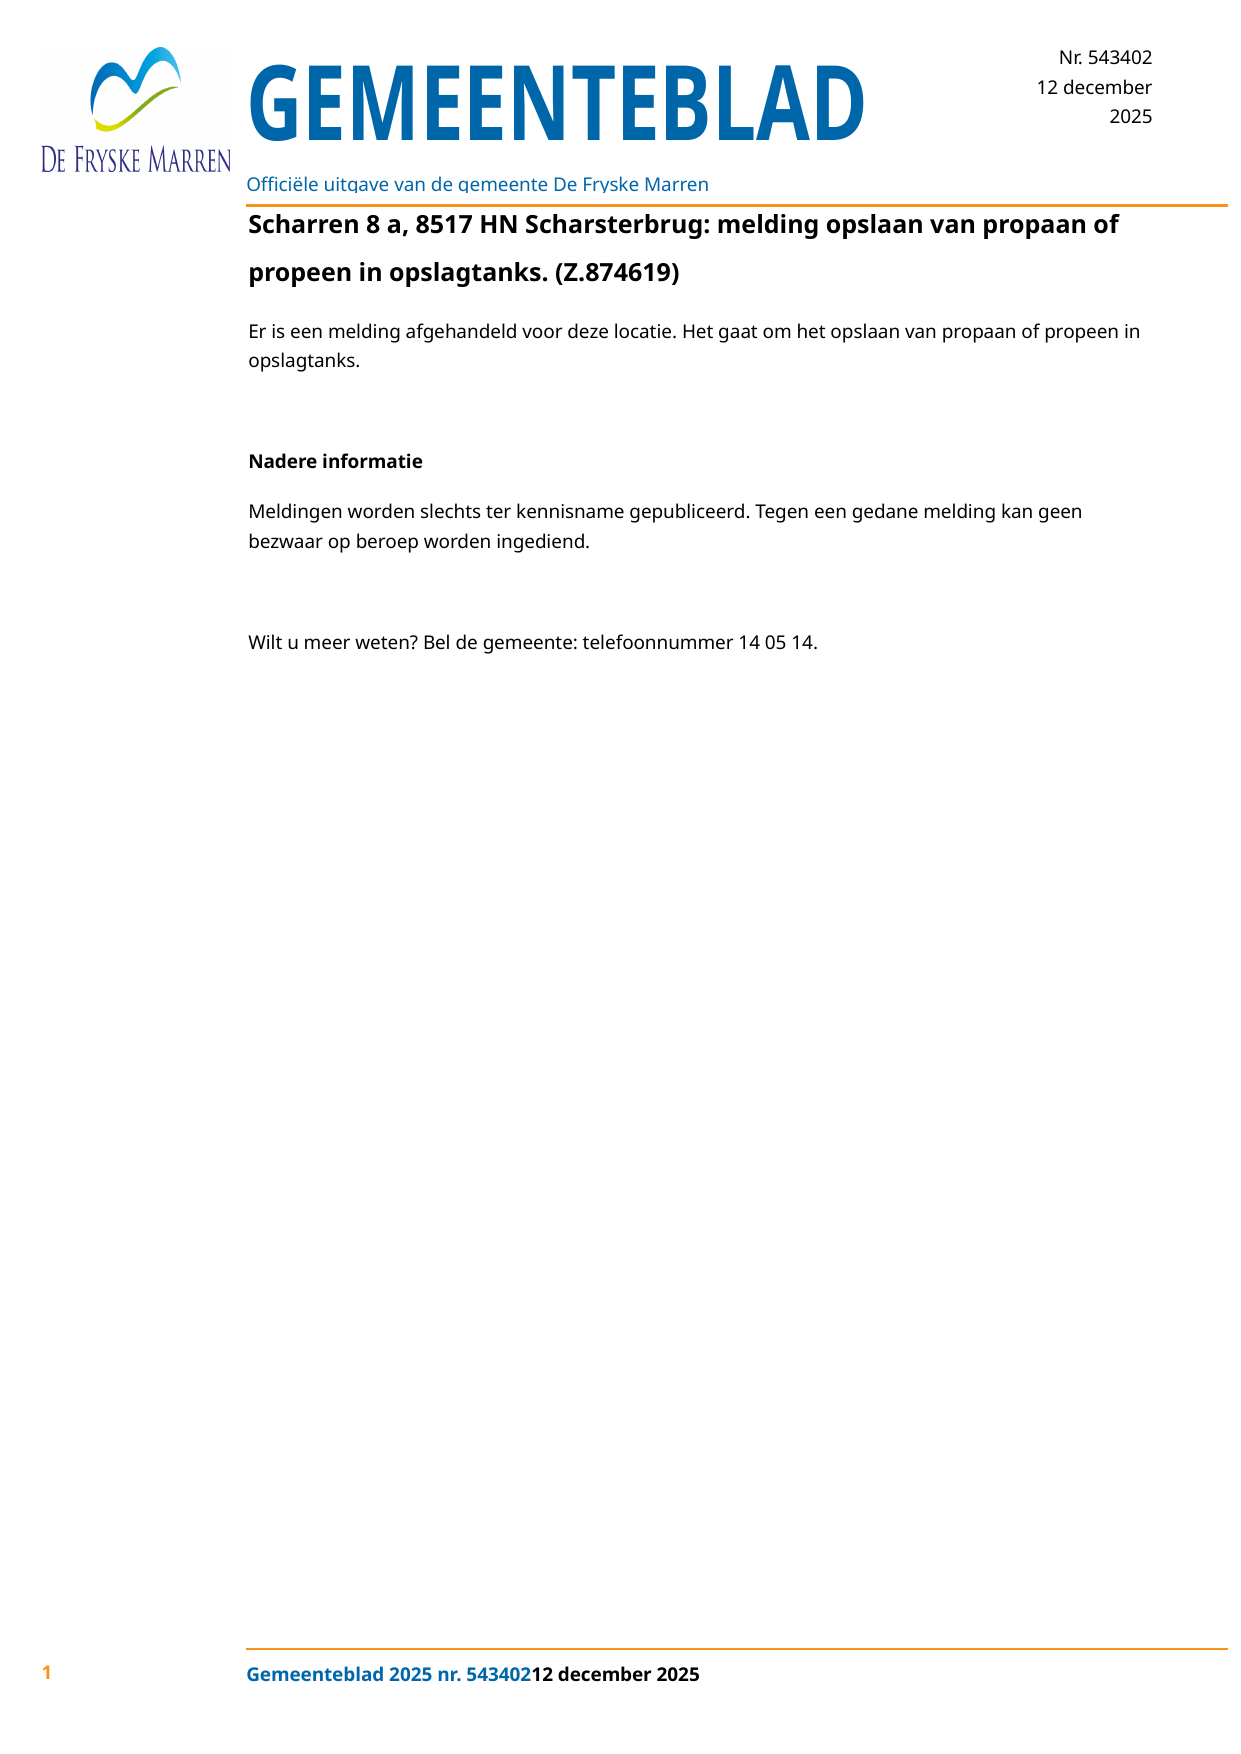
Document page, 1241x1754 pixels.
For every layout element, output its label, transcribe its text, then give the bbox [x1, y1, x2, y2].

picture [41, 47, 231, 172]
text Wilt u meer weten? Bel de gemeente: telefoonnummer 14 05 14. [248, 629, 1152, 655]
text Nadere informatie [248, 448, 1152, 474]
text Scharren 8 a, 8517 HN Scharsterbrug: melding opslaan van propaan of propeen in opslagtanks. (Z.874619) [248, 207, 1152, 288]
text Meldingen worden slechts ter kennisname gepubliceerd. Tegen een gedane melding kan geen bezwaar op beroep worden ingediend. [248, 499, 1152, 554]
text Er is een melding afgehandeld voor deze locatie. Het gaat om het opslaan van propaan of propeen in opslagtanks. [248, 318, 1152, 373]
